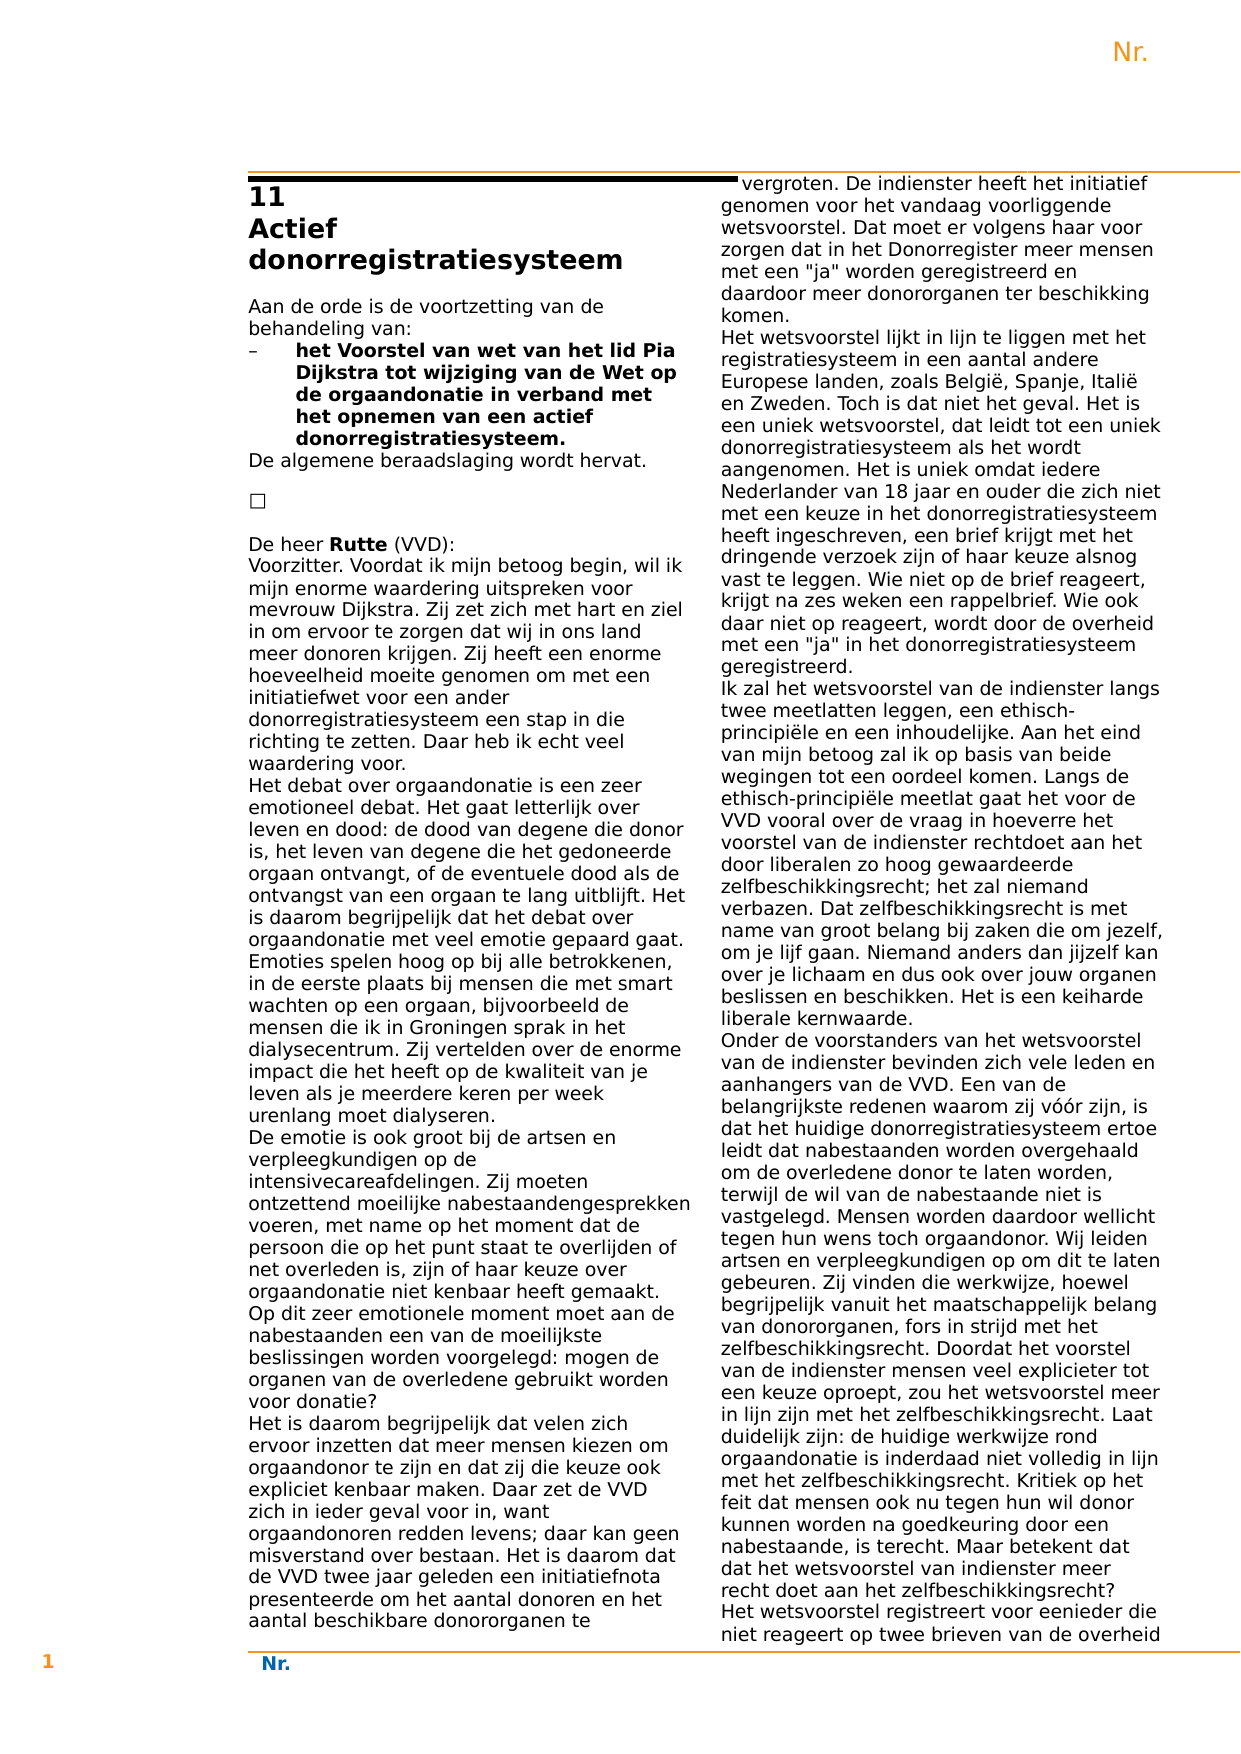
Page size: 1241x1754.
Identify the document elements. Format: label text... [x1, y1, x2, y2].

text Onder de voorstanders van het wetsvoorstel van de indienster bevinden zich vele leden en aanhangers van de VVD. Een van de belangrijkste redenen waarom zij vóór zijn, is dat het huidige donorregistratiesysteem ertoe leidt dat nabestaanden worden overgehaald om de overledene donor te laten worden, terwijl de wil van de nabestaande niet is vastgelegd. Mensen worden daardoor wellicht tegen hun wens toch orgaandonor. Wij leiden artsen en verpleegkundigen op om dit te laten gebeuren. Zij vinden die werkwijze, hoewel begrijpelijk vanuit het maatschappelijk belang van donororganen, fors in strijd met het zelfbeschikkingsrecht. Doordat het voorstel van de indienster mensen veel explicieter tot een keuze oproept, zou het wetsvoorstel meer in lijn zijn met het zelfbeschikkingsrecht. Laat duidelijk zijn: de huidige werkwijze rond orgaandonatie is inderdaad niet volledig in lijn met het zelfbeschikkingsrecht. Kritiek op het feit dat mensen ook nu tegen hun wil donor kunnen worden na goedkeuring door een nabestaande, is terecht. Maar betekent dat dat het wetsvoorstel van indienster meer recht doet aan het zelfbeschikkingsrecht? [721, 1030, 1163, 1601]
text Het wetsvoorstel lijkt in lijn te liggen met het registratiesysteem in een aantal andere Europese landen, zoals België, Spanje, Italië en Zweden. Toch is dat niet het geval. Het is een uniek wetsvoorstel, dat leidt tot een uniek donorregistratiesysteem als het wordt aangenomen. Het is uniek omdat iedere Nederlander van 18 jaar en ouder die zich niet met een keuze in het donorregistratiesysteem heeft ingeschreven, een brief krijgt met het dringende verzoek zijn of haar keuze alsnog vast te leggen. Wie niet op de brief reageert, krijgt na zes weken een rappelbrief. Wie ook daar niet op reageert, wordt door de overheid met een "ja" in het donorregistratiesysteem geregistreerd. [721, 327, 1163, 678]
text Ik zal het wetsvoorstel van de indienster langs twee meetlatten leggen, een ethisch-principiële en een inhoudelijke. Aan het eind van mijn betoog zal ik op basis van beide wegingen tot een oordeel komen. Langs de ethisch-principiële meetlat gaat het voor de VVD vooral over de vraag in hoeverre het voorstel van de indienster rechtdoet aan het door liberalen zo hoog gewaardeerde zelfbeschikkingsrecht; het zal niemand verbazen. Dat zelfbeschikkingsrecht is met name van groot belang bij zaken die om jezelf, om je lijf gaan. Niemand anders dan jijzelf kan over je lichaam en dus ook over jouw organen beslissen en beschikken. Het is een keiharde liberale kernwaarde. [721, 678, 1163, 1030]
text De algemene beraadslaging wordt hervat. [248, 449, 691, 471]
text De emotie is ook groot bij de artsen en verpleegkundigen op de intensivecareafdelingen. Zij moeten ontzettend moeilijke nabestaandengesprekken voeren, met name op het moment dat de persoon die op het punt staat te overlijden of net overleden is, zijn of haar keuze over orgaandonatie niet kenbaar heeft gemaakt. Op dit zeer emotionele moment moet aan de nabestaanden een van de moeilijkste beslissingen worden voorgelegd: mogen de organen van de overledene gebruikt worden voor donatie? [248, 1127, 691, 1413]
text Het wetsvoorstel registreert voor eenieder die niet reageert op twee brieven van de overheid [721, 1601, 1163, 1645]
text De heer Rutte (VVD): [248, 533, 691, 555]
text Aan de orde is de voortzetting van de behandeling van: [248, 296, 691, 339]
text vergroten. De indienster heeft het initiatief genomen voor het vandaag voorliggende wetsvoorstel. Dat moet er volgens haar voor zorgen dat in het Donorregister meer mensen met een "ja" worden geregistreerd en daardoor meer donororganen ter beschikking komen. [721, 173, 1163, 327]
title 11 Actief donorregistratiesysteem [248, 182, 691, 276]
text Voorzitter. Voordat ik mijn betoog begin, wil ik mijn enorme waardering uitspreken voor mevrouw Dijkstra. Zij zet zich met hart en ziel in om ervoor te zorgen dat wij in ons land meer donoren krijgen. Zij heeft een enorme hoeveelheid moeite genomen om met een initiatiefwet voor een ander donorregistratiesysteem een stap in die richting te zetten. Daar heb ik echt veel waardering voor. [248, 555, 691, 775]
list het Voorstel van wet van het lid Pia Dijkstra tot wijziging van de Wet op de orgaandonatie in verband met het opnemen van een actief donorregistratiesysteem. [248, 339, 691, 449]
text Het is daarom begrijpelijk dat velen zich ervoor inzetten dat meer mensen kiezen om orgaandonor te zijn en dat zij die keuze ook expliciet kenbaar maken. Daar zet de VVD zich in ieder geval voor in, want orgaandonoren redden levens; daar kan geen misverstand over bestaan. Het is daarom dat de VVD twee jaar geleden een initiatiefnota presenteerde om het aantal donoren en het aantal beschikbare donororganen te [248, 1413, 691, 1632]
text Het debat over orgaandonatie is een zeer emotioneel debat. Het gaat letterlijk over leven en dood: de dood van degene die donor is, het leven van degene die het gedoneerde orgaan ontvangt, of de eventuele dood als de ontvangst van een orgaan te lang uitblijft. Het is daarom begrijpelijk dat het debat over orgaandonatie met veel emotie gepaard gaat. Emoties spelen hoog op bij alle betrokkenen, in de eerste plaats bij mensen die met smart wachten op een orgaan, bijvoorbeeld de mensen die ik in Groningen sprak in het dialysecentrum. Zij vertelden over de enorme impact die het heeft op de kwaliteit van je leven als je meerdere keren per week urenlang moet dialyseren. [248, 775, 691, 1127]
text ⬜ [248, 491, 691, 513]
